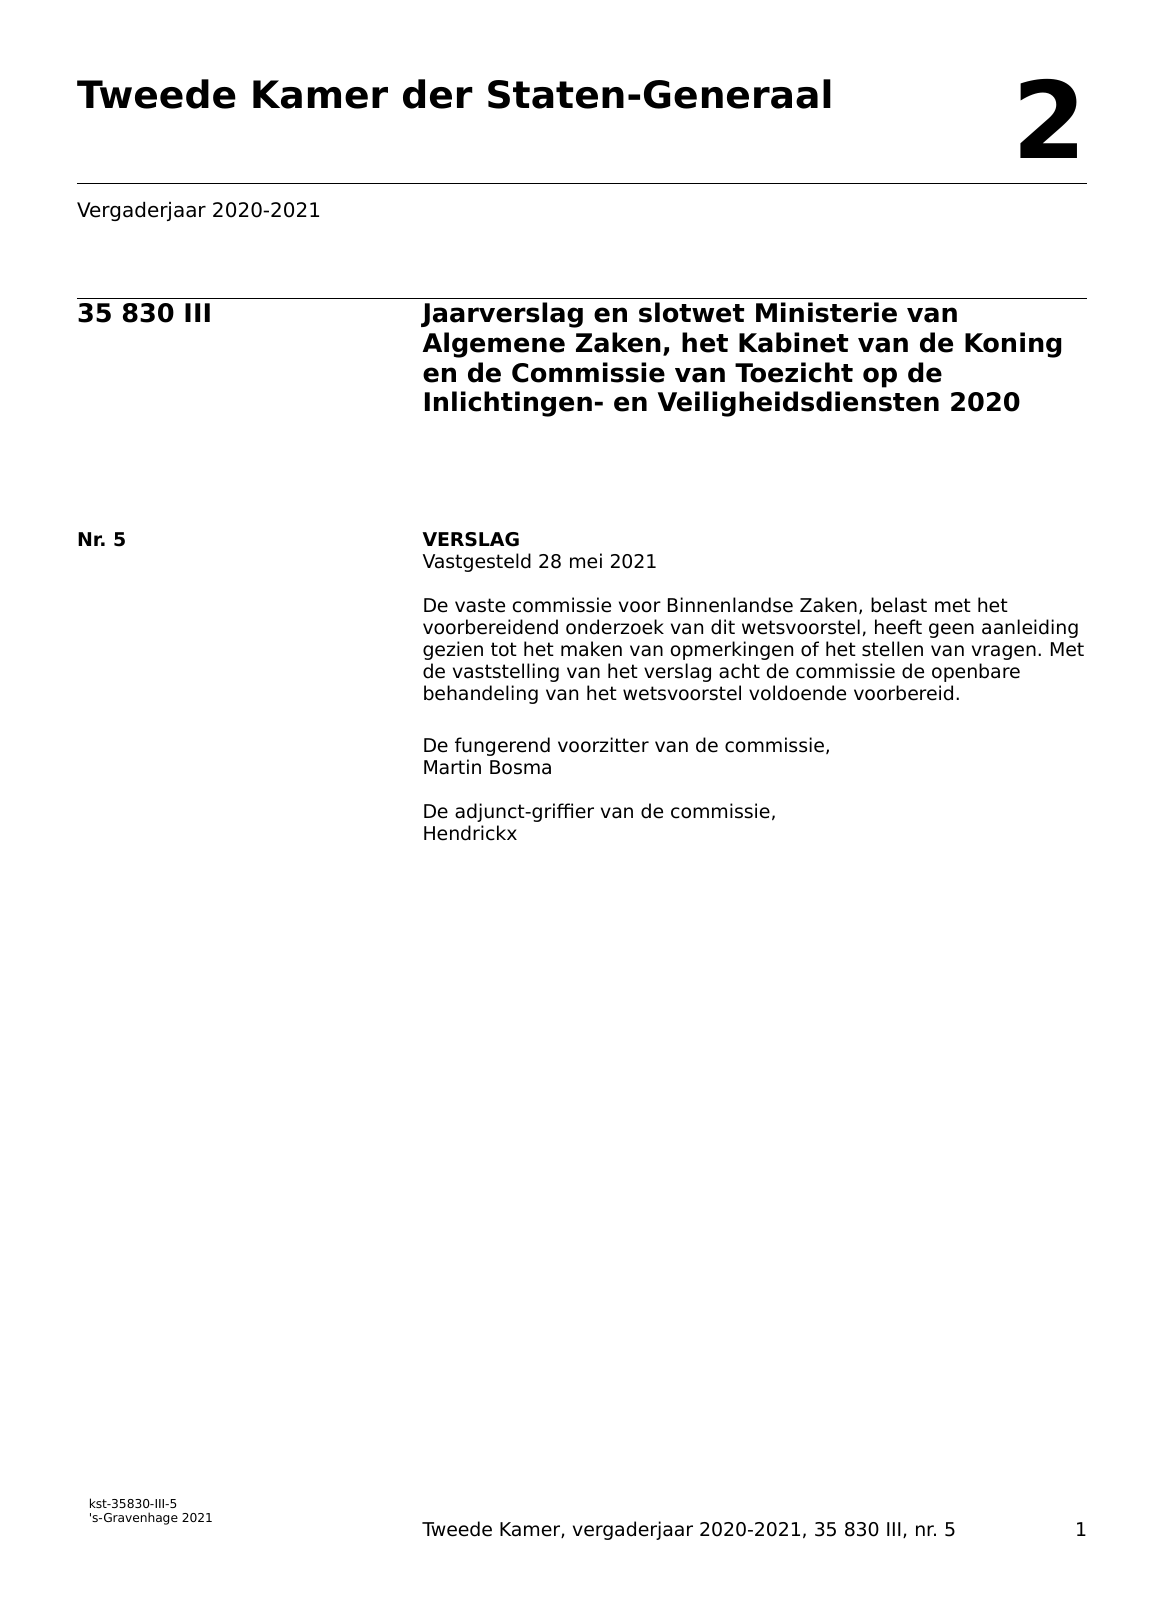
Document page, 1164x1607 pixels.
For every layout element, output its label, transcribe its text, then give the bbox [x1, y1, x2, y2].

text kst-35830-III-5 [88, 1497, 323, 1511]
table_header Tweede Kamer der Staten-Generaal [77, 59, 886, 183]
subtitle 35 830 III Jaarverslag en slotwet Ministerie van Algemene Zaken, het Kabinet van de Koning en de Commissie van Toezicht op de Inlichtingen- en Veiligheidsdiensten 2020 [77, 299, 1087, 418]
text De vaste commissie voor Binnenlandse Zaken, belast met het voorbereidend onderzoek van dit wetsvoorstel, heeft geen aanleiding gezien tot het maken van opmerkingen of het stellen van vragen. Met de vaststelling van het verslag acht de commissie de openbare behandeling van het wetsvoorstel voldoende voorbereid. [422, 595, 1087, 705]
subtitle Nr. 5 VERSLAG [77, 529, 1087, 551]
table_header 2 [886, 59, 1087, 183]
table_cell Vergaderjaar 2020-2021 [77, 184, 1087, 298]
text De fungerend voorzitter van de commissie, Martin Bosma [422, 735, 1087, 779]
text Vastgesteld 28 mei 2021 [422, 551, 1087, 573]
text 's-Gravenhage 2021 [88, 1511, 323, 1525]
text De adjunct-griffier van de commissie, Hendrickx [422, 801, 1087, 845]
